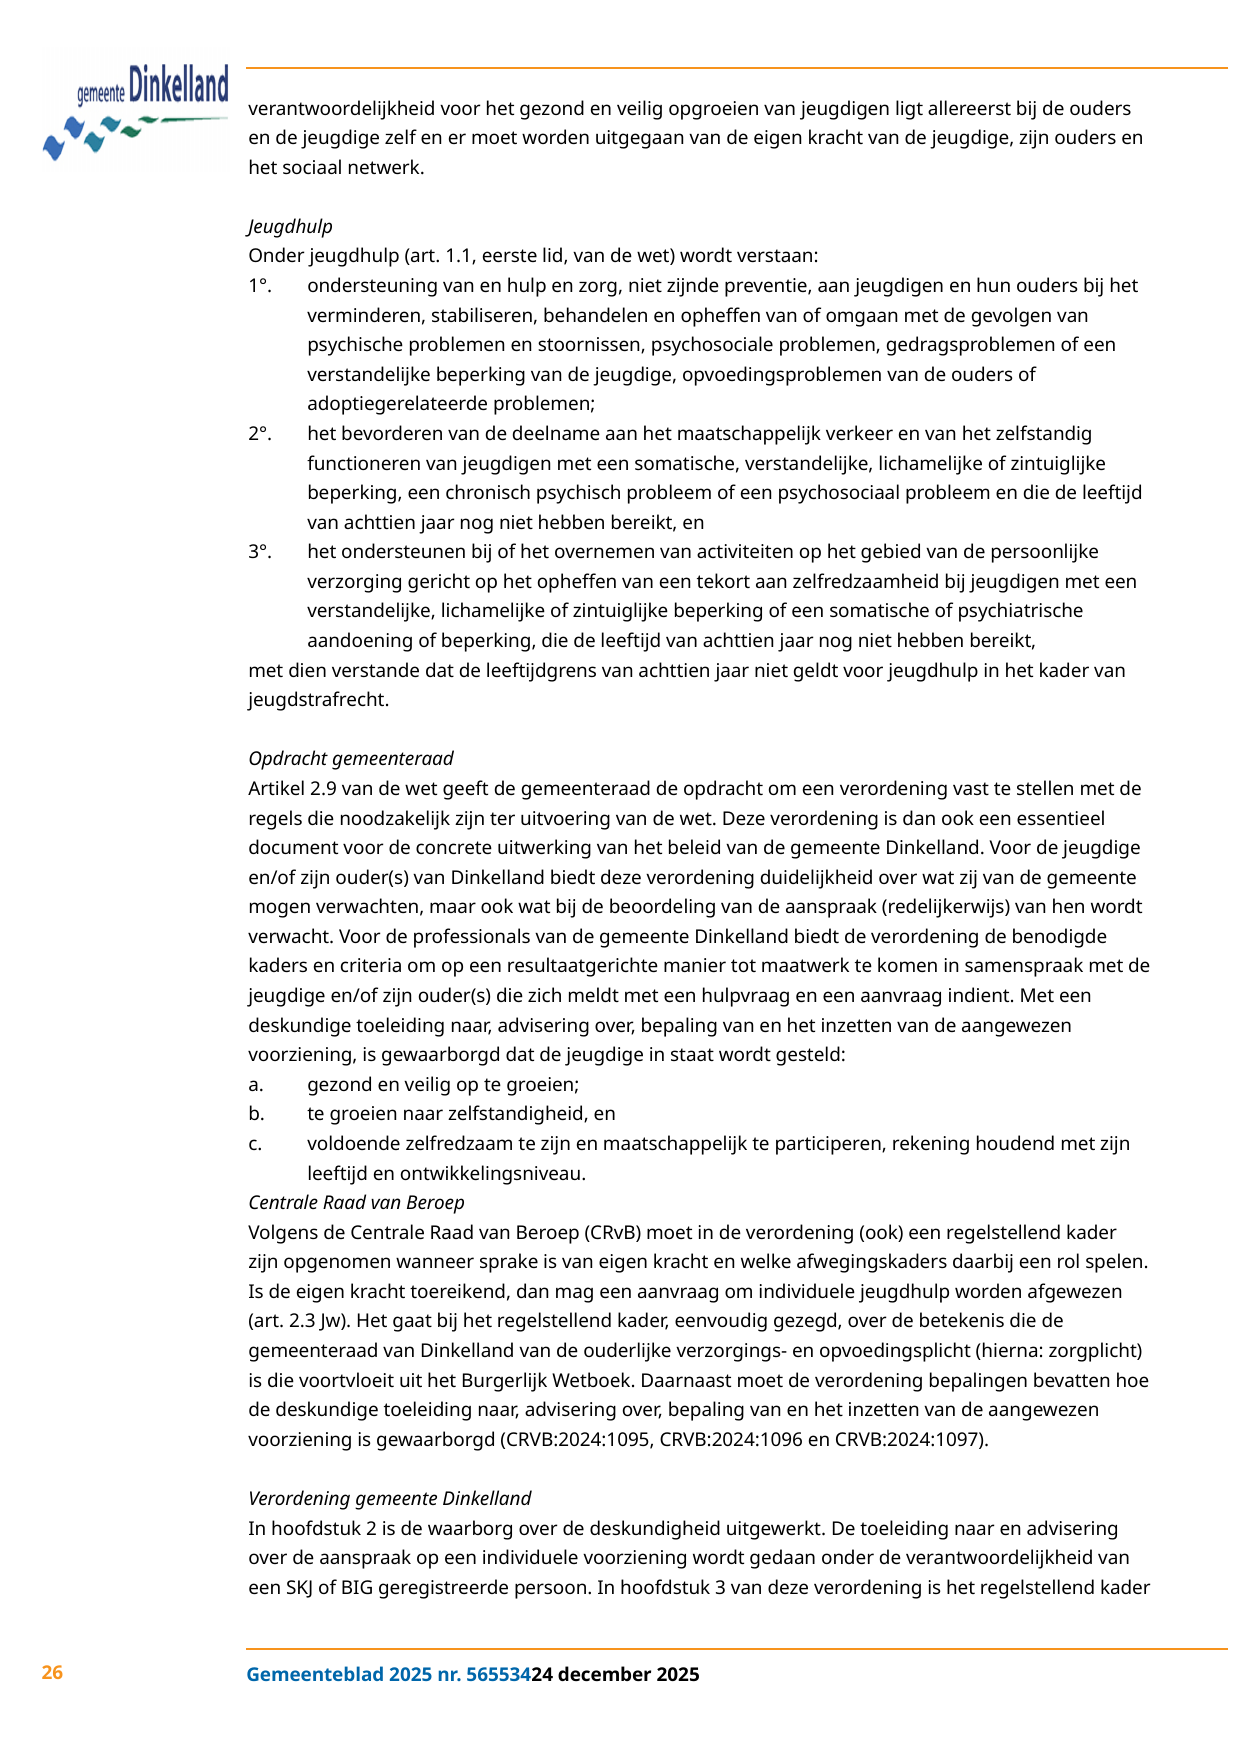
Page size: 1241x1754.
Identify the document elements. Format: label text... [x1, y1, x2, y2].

text Artikel 2.9 van de wet geeft de gemeenteraad de opdracht om een verordening vast te stellen met de regels die noodzakelijk zijn ter uitvoering van de wet. Deze verordening is dan ook een essentieel document voor de concrete uitwerking van het beleid van de gemeente Dinkelland. Voor de jeugdige en/of zijn ouder(s) van Dinkelland biedt deze verordening duidelijkheid over wat zij van de gemeente mogen verwachten, maar ook wat bij de beoordeling van de aanspraak (redelijkerwijs) van hen wordt verwacht. Voor de professionals van de gemeente Dinkelland biedt de verordening de benodigde kaders en criteria om op een resultaatgerichte manier tot maatwerk te komen in samenspraak met de jeugdige en/of zijn ouder(s) die zich meldt met een hulpvraag en een aanvraag indient. Met een deskundige toeleiding naar, advisering over, bepaling van en het inzetten van de aangewezen voorziening, is gewaarborgd dat de jeugdige in staat wordt gesteld: [248, 775, 1152, 1067]
text Volgens de Centrale Raad van Beroep (CRvB) moet in de verordening (ook) een regelstellend kader zijn opgenomen wanneer sprake is van eigen kracht en welke afwegingskaders daarbij een rol spelen. Is de eigen kracht toereikend, dan mag een aanvraag om individuele jeugdhulp worden afgewezen (art. 2.3 Jw). Het gaat bij het regelstellend kader, eenvoudig gezegd, over de betekenis die de gemeenteraad van Dinkelland van de ouderlijke verzorgings- en opvoedingsplicht (hierna: zorgplicht) is die voortvloeit uit het Burgerlijk Wetboek. Daarnaast moet de verordening bepalingen bevatten hoe de deskundige toeleiding naar, advisering over, bepaling van en het inzetten van de aangewezen voorziening is gewaarborgd (CRVB:2024:1095, CRVB:2024:1096 en CRVB:2024:1097). [248, 1219, 1152, 1452]
list het bevorderen van de deelname aan het maatschappelijk verkeer en van het zelfstandig functioneren van jeugdigen met een somatische, verstandelijke, lichamelijke of zintuiglijke beperking, een chronisch psychisch probleem of een psychosociaal probleem en die de leeftijd van achttien jaar nog niet hebben bereikt, en [248, 420, 1152, 535]
text Verordening gemeente Dinkelland [248, 1485, 1152, 1511]
text met dien verstande dat de leeftijdgrens van achttien jaar niet geldt voor jeugdhulp in het kader van jeugdstrafrecht. [248, 657, 1152, 712]
picture [41, 47, 231, 172]
text verantwoordelijkheid voor het gezond en veilig opgroeien van jeugdigen ligt allereerst bij de ouders en de jeugdige zelf en er moet worden uitgegaan van de eigen kracht van de jeugdige, zijn ouders en het sociaal netwerk. [248, 95, 1152, 180]
text In hoofdstuk 2 is de waarborg over de deskundigheid uitgewerkt. De toeleiding naar en advisering over de aanspraak op een individuele voorziening wordt gedaan onder de verantwoordelijkheid van een SKJ of BIG geregistreerde persoon. In hoofdstuk 3 van deze verordening is het regelstellend kader [248, 1515, 1152, 1600]
list voldoende zelfredzaam te zijn en maatschappelijk te participeren, rekening houdend met zijn leeftijd en ontwikkelingsniveau. [248, 1130, 1152, 1186]
list ondersteuning van en hulp en zorg, niet zijnde preventie, aan jeugdigen en hun ouders bij het verminderen, stabiliseren, behandelen en opheffen van of omgaan met de gevolgen van psychische problemen en stoornissen, psychosociale problemen, gedragsproblemen of een verstandelijke beperking van de jeugdige, opvoedingsproblemen van de ouders of adoptiegerelateerde problemen; [248, 272, 1152, 416]
text Onder jeugdhulp (art. 1.1, eerste lid, van de wet) wordt verstaan: [248, 243, 1152, 268]
text Centrale Raad van Beroep [248, 1189, 1152, 1215]
text Jeugdhulp [248, 213, 1152, 239]
list het ondersteunen bij of het overnemen van activiteiten op het gebied van de persoonlijke verzorging gericht op het opheffen van een tekort aan zelfredzaamheid bij jeugdigen met een verstandelijke, lichamelijke of zintuiglijke beperking of een somatische of psychiatrische aandoening of beperking, die de leeftijd van achttien jaar nog niet hebben bereikt, [248, 538, 1152, 653]
list te groeien naar zelfstandigheid, en [248, 1101, 1152, 1126]
list gezond en veilig op te groeien; [248, 1071, 1152, 1097]
text Opdracht gemeenteraad [248, 746, 1152, 771]
